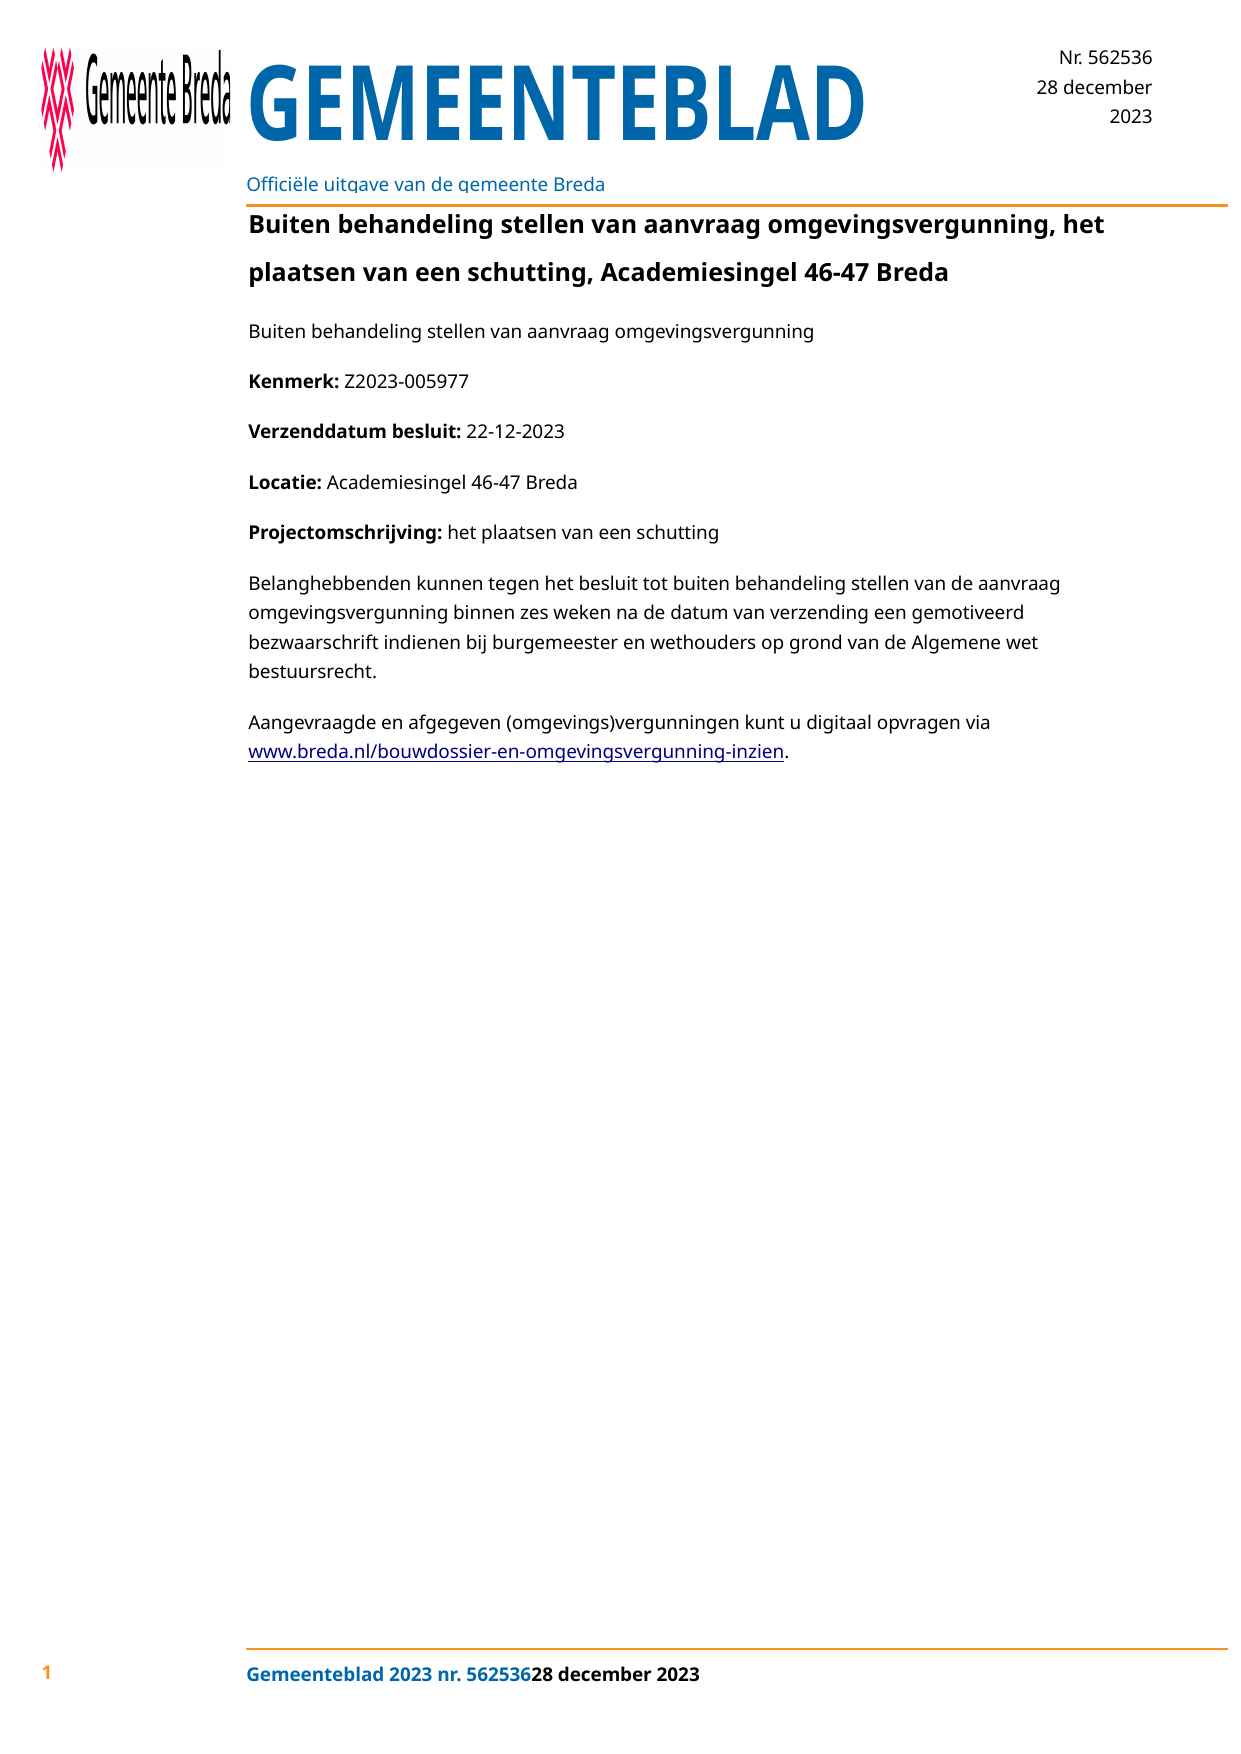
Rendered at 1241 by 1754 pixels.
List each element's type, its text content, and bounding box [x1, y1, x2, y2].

picture [41, 47, 231, 172]
text Projectomschrijving: het plaatsen van een schutting [248, 519, 1152, 545]
text Belanghebbenden kunnen tegen het besluit tot buiten behandeling stellen van de aanvraag omgevingsvergunning binnen zes weken na de datum van verzending een gemotiveerd bezwaarschrift indienen bij burgemeester en wethouders op grond van de Algemene wet bestuursrecht. [248, 570, 1152, 684]
text Locatie: Academiesingel 46-47 Breda [248, 469, 1152, 495]
text Verzenddatum besluit: 22-12-2023 [248, 419, 1152, 444]
text Kenmerk: Z2023-005977 [248, 368, 1152, 394]
text Buiten behandeling stellen van aanvraag omgevingsvergunning, het plaatsen van een schutting, Academiesingel 46-47 Breda [248, 207, 1152, 288]
text Aangevraagde en afgegeven (omgevings)vergunningen kunt u digitaal opvragen via www.breda.nl/bouwdossier-en-omgevingsvergunning-inzien. [248, 709, 1152, 764]
text Buiten behandeling stellen van aanvraag omgevingsvergunning [248, 318, 1152, 344]
